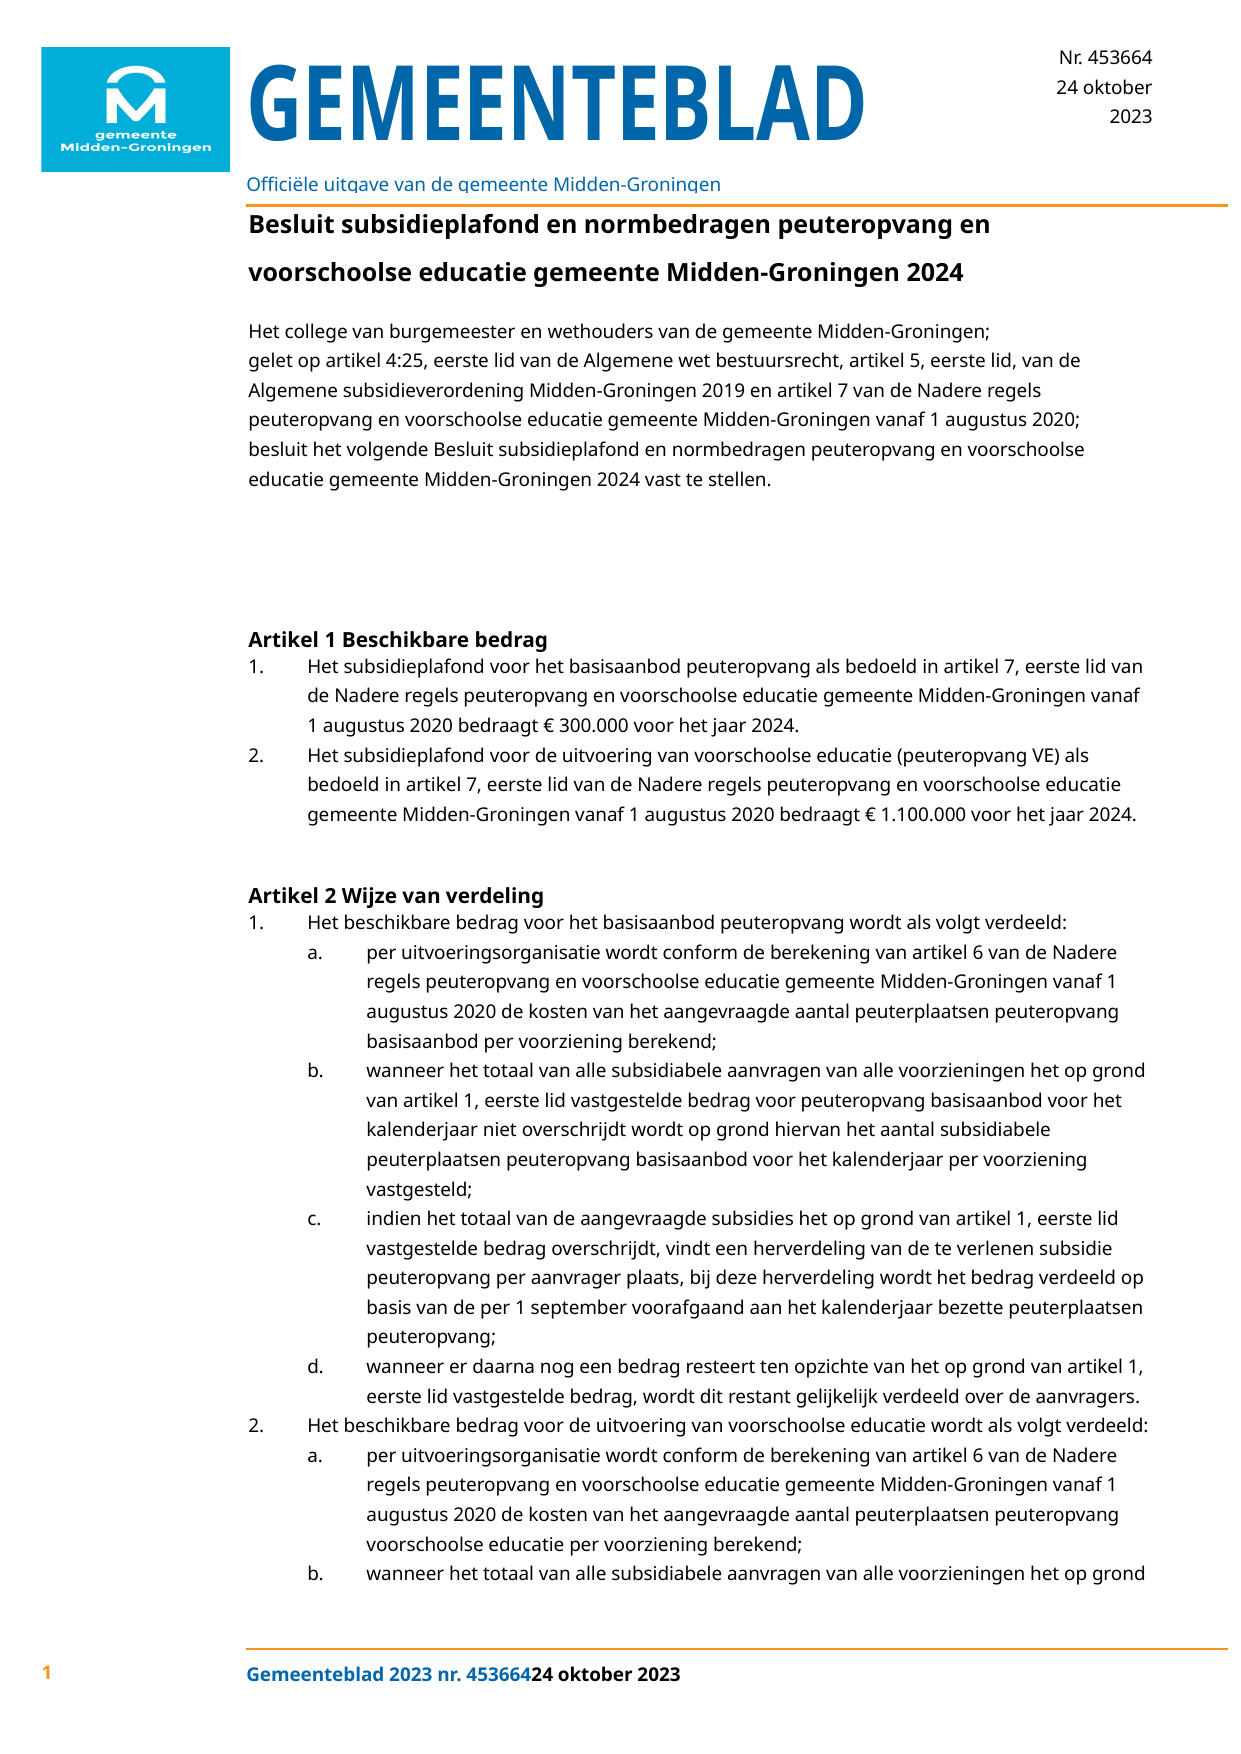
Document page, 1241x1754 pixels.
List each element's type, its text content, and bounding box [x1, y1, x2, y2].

text Artikel 2 Wijze van verdeling [248, 881, 1152, 909]
list Het beschikbare bedrag voor het basisaanbod peuteropvang wordt als volgt verdeeld: [248, 909, 1152, 935]
picture [107, 89, 165, 122]
list Het beschikbare bedrag voor de uitvoering van voorschoolse educatie wordt als volgt verdeeld: [248, 1412, 1152, 1438]
list wanneer het totaal van alle subsidiabele aanvragen van alle voorzieningen het op grond van artikel 1, eerste lid vastgestelde bedrag voor peuteropvang basisaanbod voor het kalenderjaar niet overschrijdt wordt op grond hiervan het aantal subsidiabele peuterplaatsen peuteropvang basisaanbod voor het kalenderjaar per voorziening vastgesteld; [307, 1057, 1152, 1201]
picture [108, 66, 164, 82]
list wanneer het totaal van alle subsidiabele aanvragen van alle voorzieningen het op grond [307, 1560, 1152, 1586]
text Besluit subsidieplafond en normbedragen peuteropvang en voorschoolse educatie gemeente Midden-Groningen 2024 [248, 207, 1152, 288]
list Het subsidieplafond voor het basisaanbod peuteropvang als bedoeld in artikel 7, eerste lid van de Nadere regels peuteropvang en voorschoolse educatie gemeente Midden-Groningen vanaf 1 augustus 2020 bedraagt € 300.000 voor het jaar 2024. [248, 653, 1152, 738]
list wanneer er daarna nog een bedrag resteert ten opzichte van het op grond van artikel 1, eerste lid vastgestelde bedrag, wordt dit restant gelijkelijk verdeeld over de aanvragers. [307, 1353, 1152, 1408]
list per uitvoeringsorganisatie wordt conform de berekening van artikel 6 van de Nadere regels peuteropvang en voorschoolse educatie gemeente Midden-Groningen vanaf 1 augustus 2020 de kosten van het aangevraagde aantal peuterplaatsen peuteropvang basisaanbod per voorziening berekend; [307, 939, 1152, 1053]
text besluit het volgende Besluit subsidieplafond en normbedragen peuteropvang en voorschoolse educatie gemeente Midden-Groningen 2024 vast te stellen. [248, 436, 1152, 492]
text Artikel 1 Beschikbare bedrag [248, 625, 1152, 653]
text gelet op artikel 4:25, eerste lid van de Algemene wet bestuursrecht, artikel 5, eerste lid, van de Algemene subsidieverordening Midden-Groningen 2019 en artikel 7 van de Nadere regels peuteropvang en voorschoolse educatie gemeente Midden-Groningen vanaf 1 augustus 2020; [248, 347, 1152, 432]
picture [184, 146, 190, 153]
list indien het totaal van de aangevraagde subsidies het op grond van artikel 1, eerste lid vastgestelde bedrag overschrijdt, vindt een herverdeling van de te verlenen subsidie peuteropvang per aanvrager plaats, bij deze herverdeling wordt het bedrag verdeeld op basis van de per 1 september voorafgaand aan het kalenderjaar bezette peuterplaatsen peuteropvang; [307, 1205, 1152, 1349]
list Het subsidieplafond voor de uitvoering van voorschoolse educatie (peuteropvang VE) als bedoeld in artikel 7, eerste lid van de Nadere regels peuteropvang en voorschoolse educatie gemeente Midden-Groningen vanaf 1 augustus 2020 bedraagt € 1.100.000 voor het jaar 2024. [248, 742, 1152, 827]
text Het college van burgemeester en wethouders van de gemeente Midden-Groningen; [248, 318, 1152, 344]
list per uitvoeringsorganisatie wordt conform de berekening van artikel 6 van de Nadere regels peuteropvang en voorschoolse educatie gemeente Midden-Groningen vanaf 1 augustus 2020 de kosten van het aangevraagde aantal peuterplaatsen peuteropvang voorschoolse educatie per voorziening berekend; [307, 1442, 1152, 1556]
